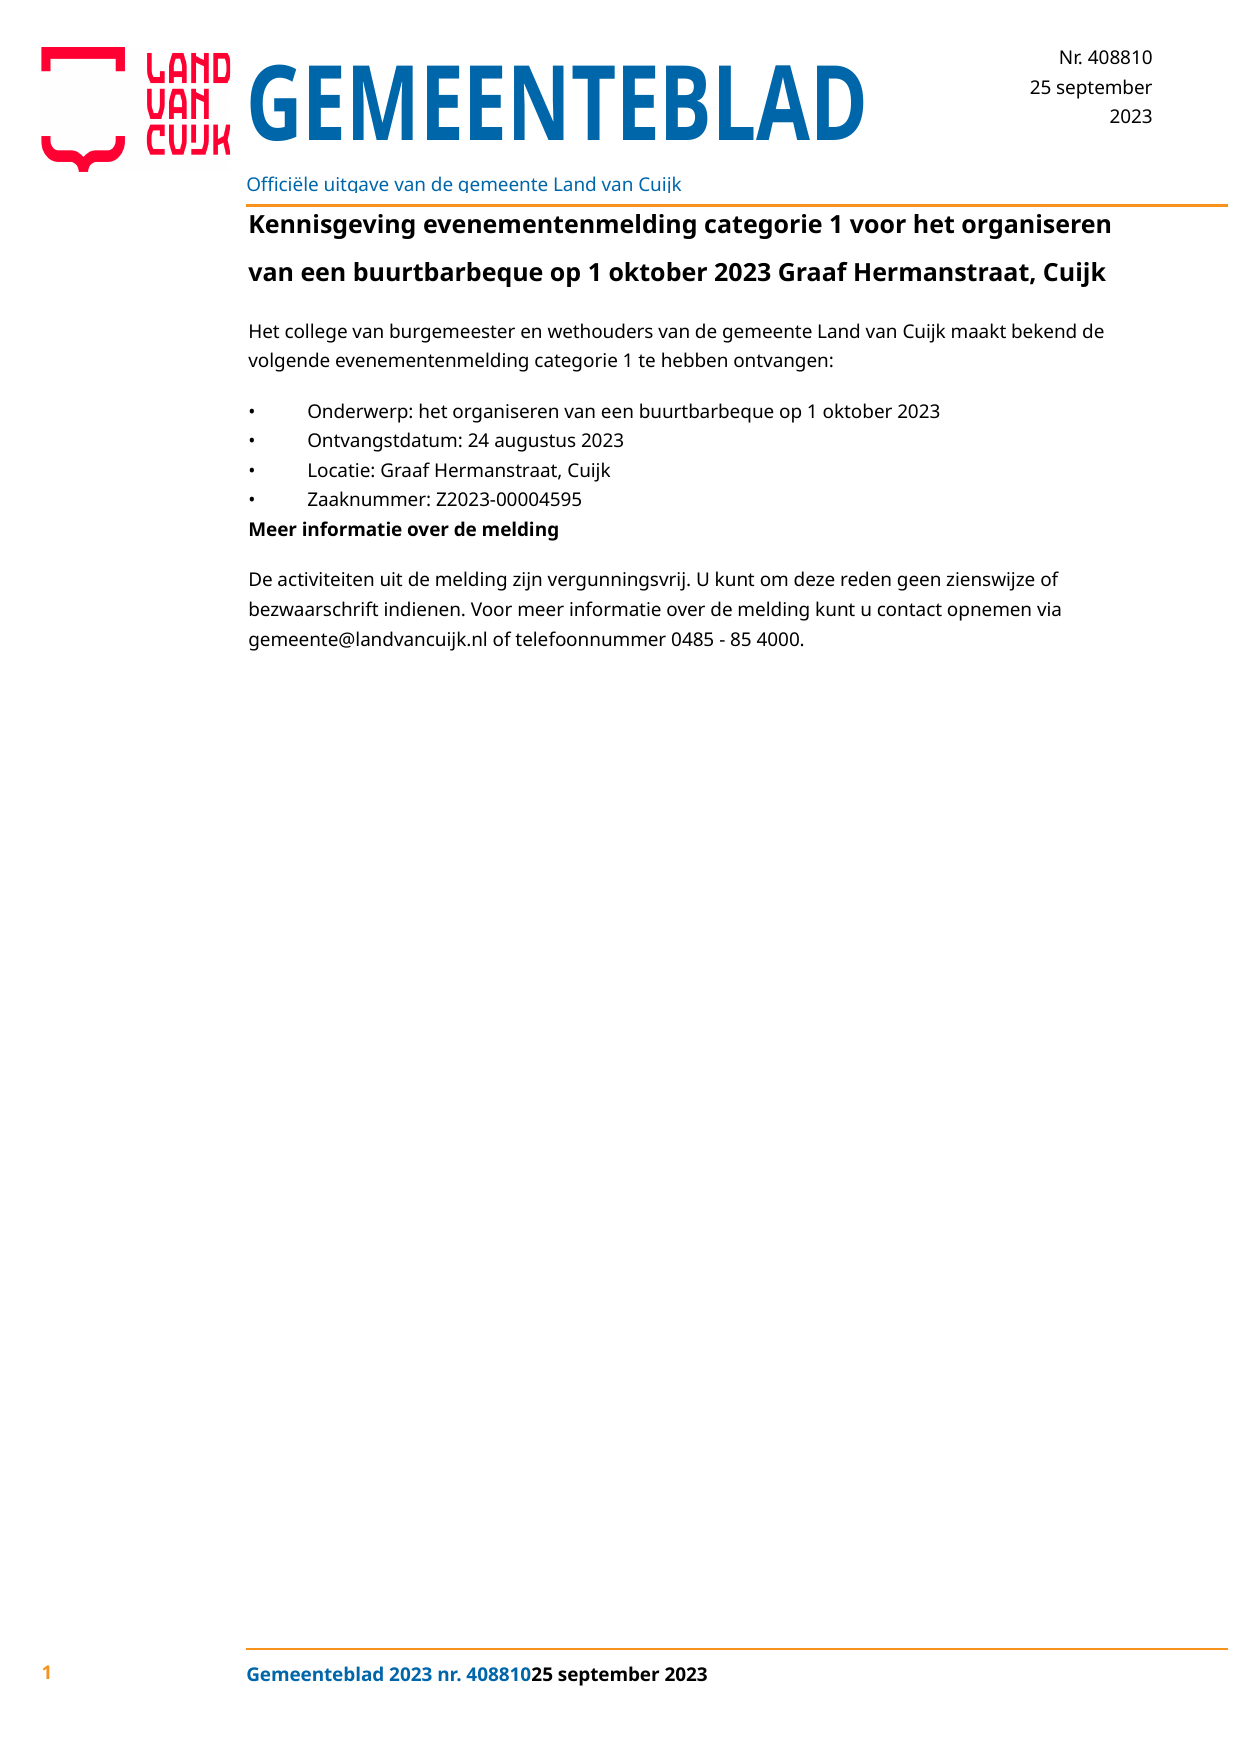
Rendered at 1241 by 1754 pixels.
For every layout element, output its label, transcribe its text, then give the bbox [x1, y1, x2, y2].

text Meer informatie over de melding [248, 516, 1152, 542]
text Kennisgeving evenementenmelding categorie 1 voor het organiseren van een buurtbarbeque op 1 oktober 2023 Graaf Hermanstraat, Cuijk [248, 207, 1152, 288]
list Zaaknummer: Z2023-00004595 [248, 487, 1152, 512]
text De activiteiten uit de melding zijn vergunningsvrij. U kunt om deze reden geen zienswijze of bezwaarschrift indienen. Voor meer informatie over de melding kunt u contact opnemen via gemeente@landvancuijk.nl of telefoonnummer 0485 - 85 4000. [248, 567, 1152, 652]
text Het college van burgemeester en wethouders van de gemeente Land van Cuijk maakt bekend de volgende evenementenmelding categorie 1 te hebben ontvangen: [248, 318, 1152, 373]
list Onderwerp: het organiseren van een buurtbarbeque op 1 oktober 2023 [248, 398, 1152, 424]
list Ontvangstdatum: 24 augustus 2023 [248, 427, 1152, 453]
list Locatie: Graaf Hermanstraat, Cuijk [248, 457, 1152, 483]
picture [41, 47, 231, 172]
